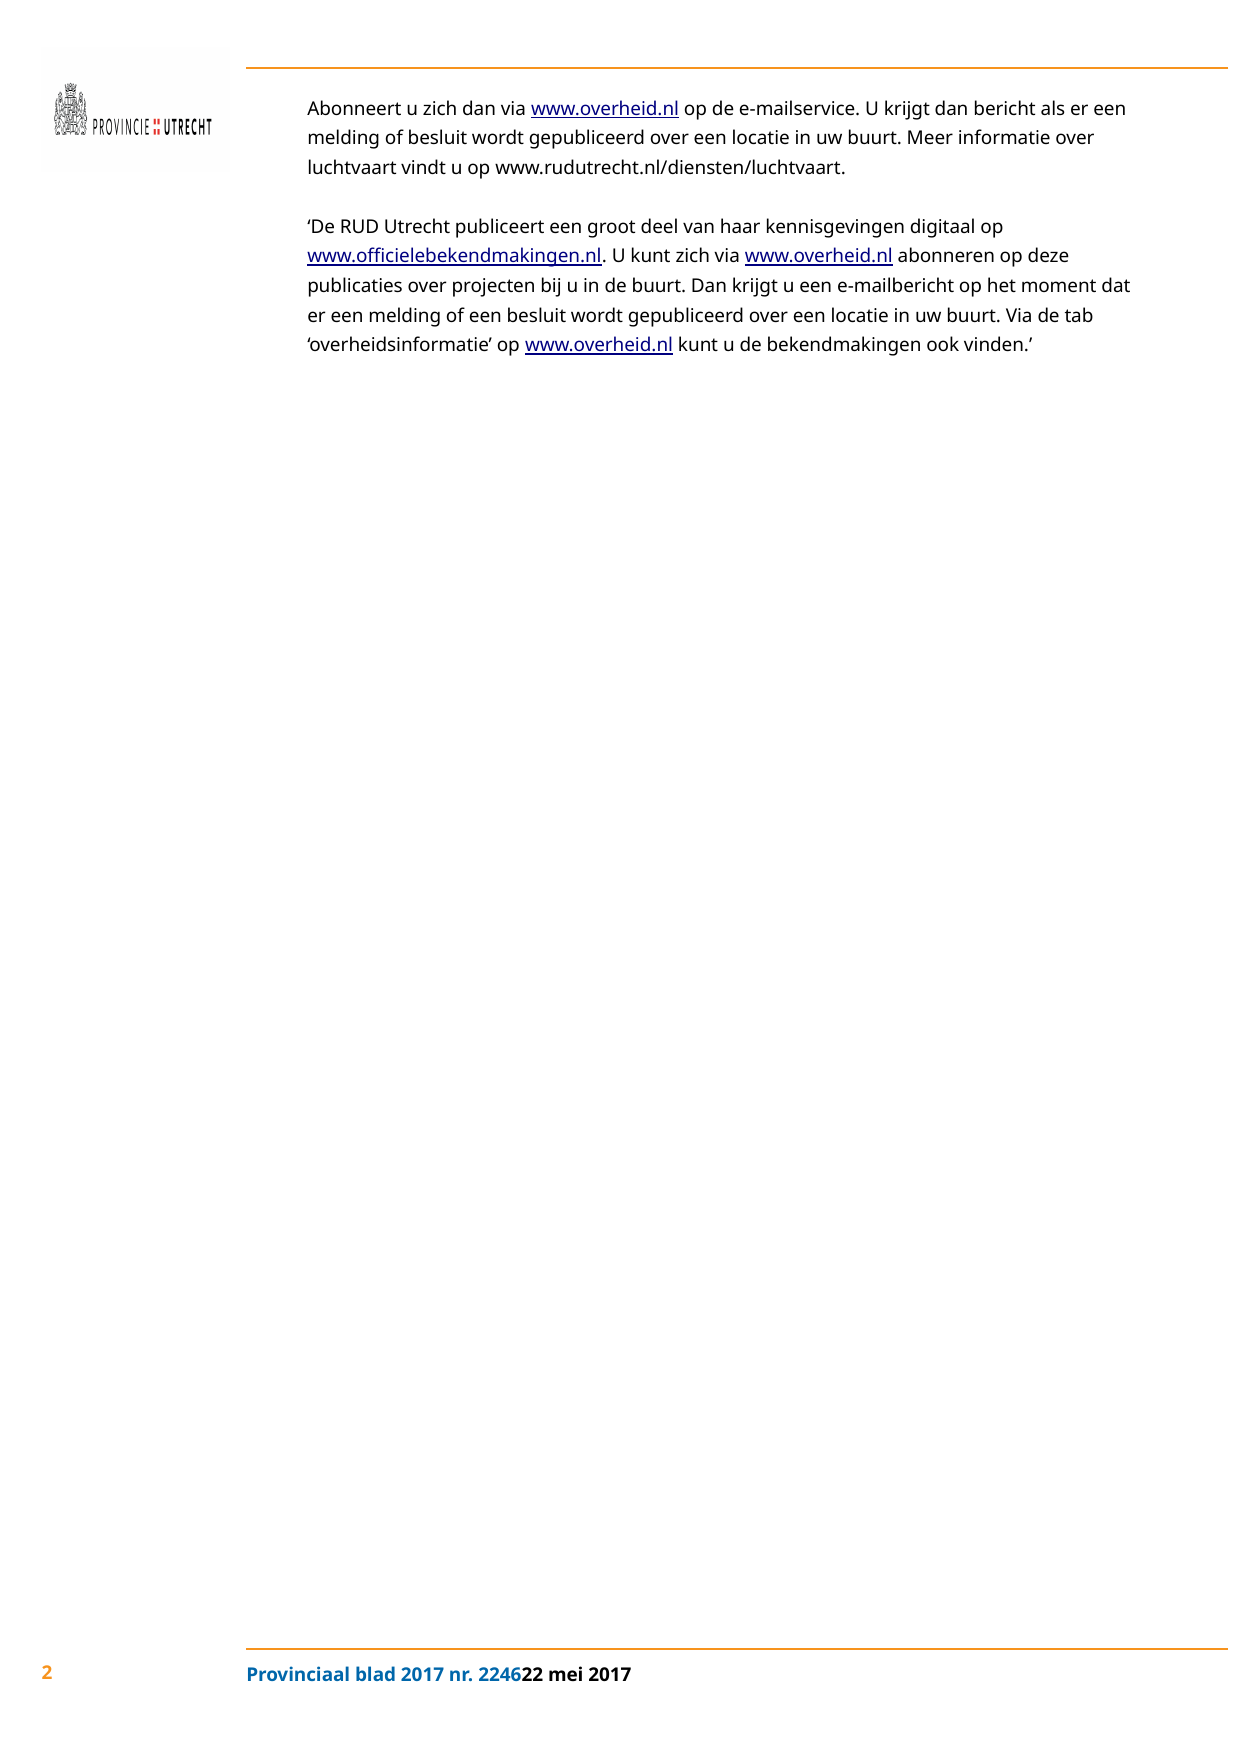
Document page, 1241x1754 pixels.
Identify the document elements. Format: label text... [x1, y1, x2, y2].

list Abonneert u zich dan via www.overheid.nl op de e-mailservice. U krijgt dan bericht als er een melding of besluit wordt gepubliceerd over een locatie in uw buurt. Meer informatie over luchtvaart vindt u op www.rudutrecht.nl/diensten/luchtvaart. [248, 95, 1152, 180]
picture [41, 47, 231, 172]
list ‘De RUD Utrecht publiceert een groot deel van haar kennisgevingen digitaal op www.officielebekendmakingen.nl. U kunt zich via www.overheid.nl abonneren op deze publicaties over projecten bij u in de buurt. Dan krijgt u een e-mailbericht op het moment dat er een melding of een besluit wordt gepubliceerd over een locatie in uw buurt. Via de tab ‘overheidsinformatie’ op www.overheid.nl kunt u de bekendmakingen ook vinden.’ [248, 213, 1152, 357]
